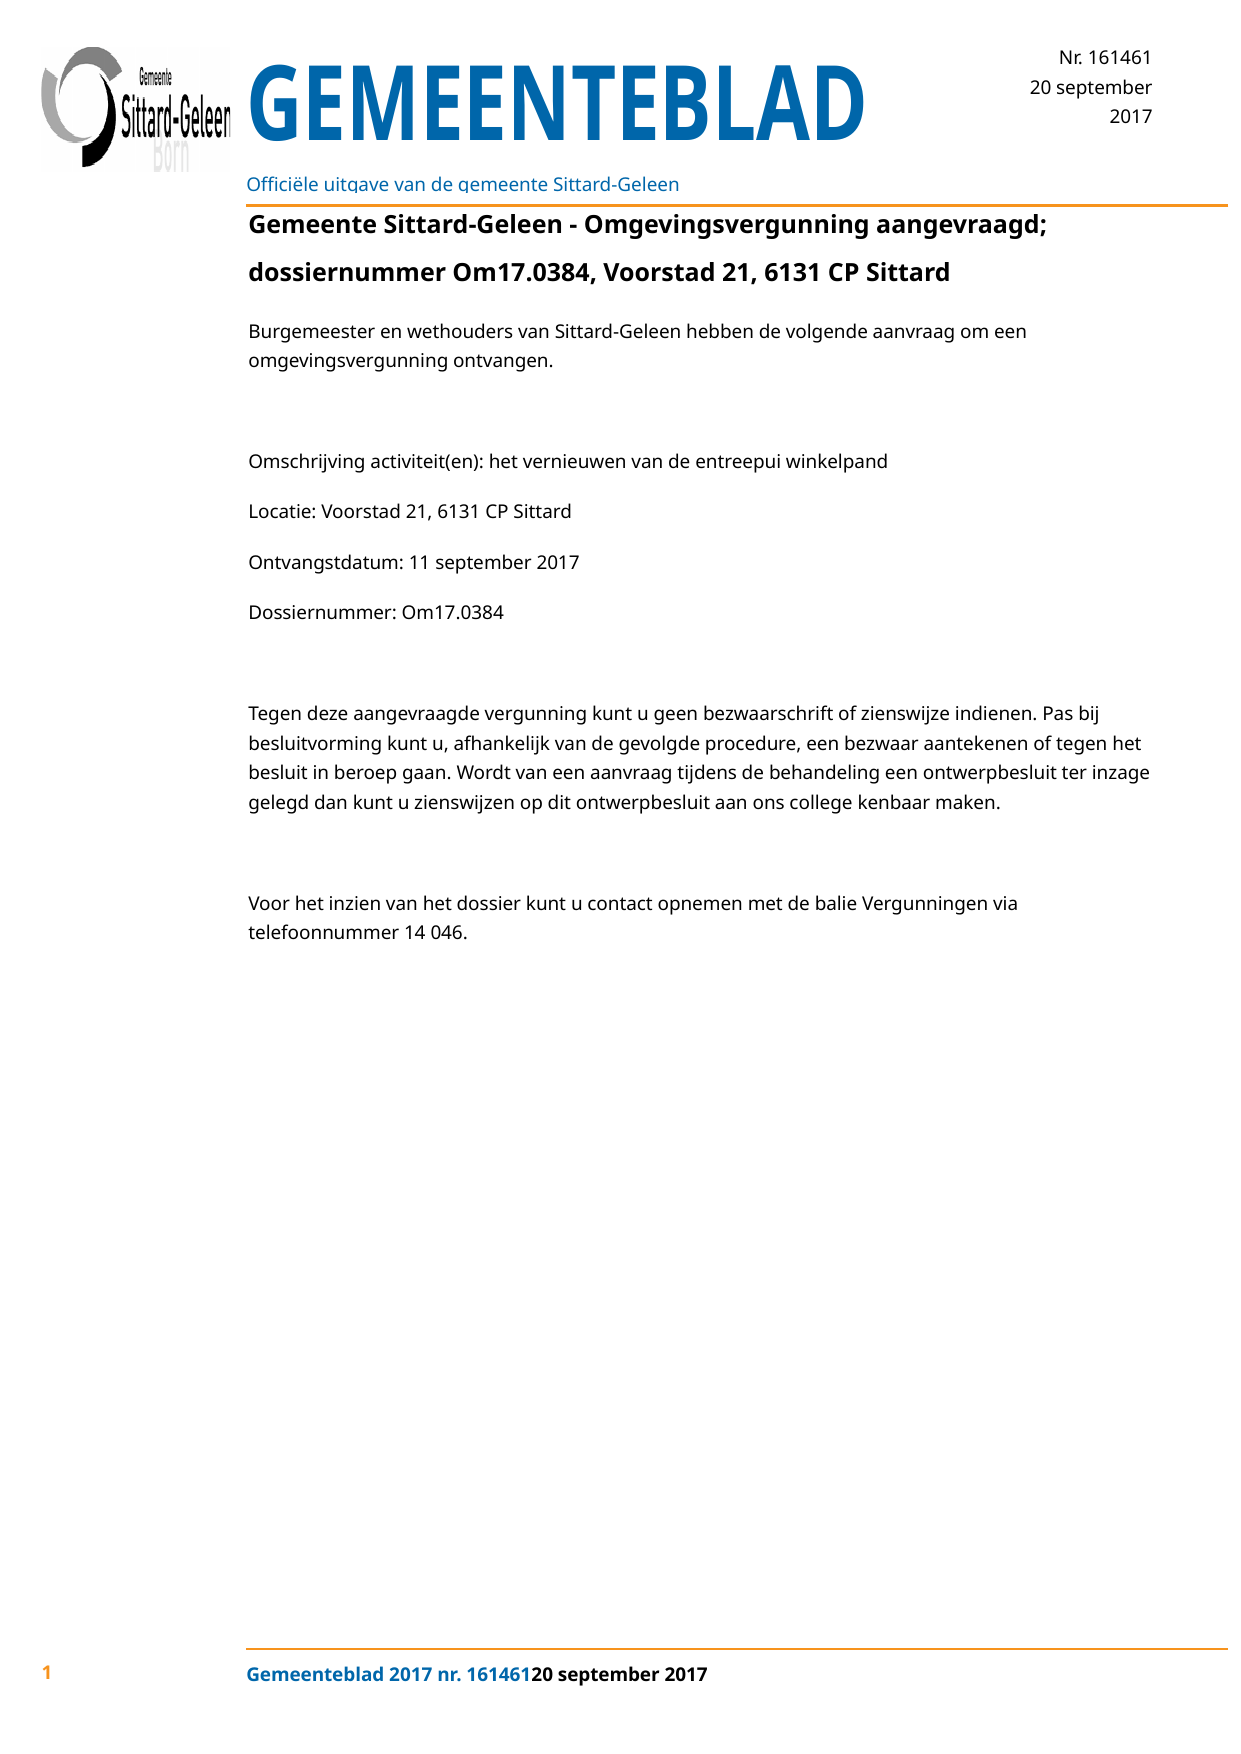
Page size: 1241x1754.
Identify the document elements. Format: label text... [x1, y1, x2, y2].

text Burgemeester en wethouders van Sittard-Geleen hebben de volgende aanvraag om een omgevingsvergunning ontvangen. [248, 318, 1152, 373]
text Locatie: Voorstad 21, 6131 CP Sittard [248, 499, 1152, 524]
text Ontvangstdatum: 11 september 2017 [248, 549, 1152, 575]
text Tegen deze aangevraagde vergunning kunt u geen bezwaarschrift of zienswijze indienen. Pas bij besluitvorming kunt u, afhankelijk van de gevolgde procedure, een bezwaar aantekenen of tegen het besluit in beroep gaan. Wordt van een aanvraag tijdens de behandeling een ontwerpbesluit ter inzage gelegd dan kunt u zienswijzen op dit ontwerpbesluit aan ons college kenbaar maken. [248, 700, 1152, 815]
text Gemeente Sittard-Geleen - Omgevingsvergunning aangevraagd; dossiernummer Om17.0384, Voorstad 21, 6131 CP Sittard [248, 207, 1152, 288]
text Dossiernummer: Om17.0384 [248, 599, 1152, 625]
picture [41, 47, 231, 172]
text Omschrijving activiteit(en): het vernieuwen van de entreepui winkelpand [248, 448, 1152, 474]
text Voor het inzien van het dossier kunt u contact opnemen met de balie Vergunningen via telefoonnummer 14 046. [248, 890, 1152, 945]
